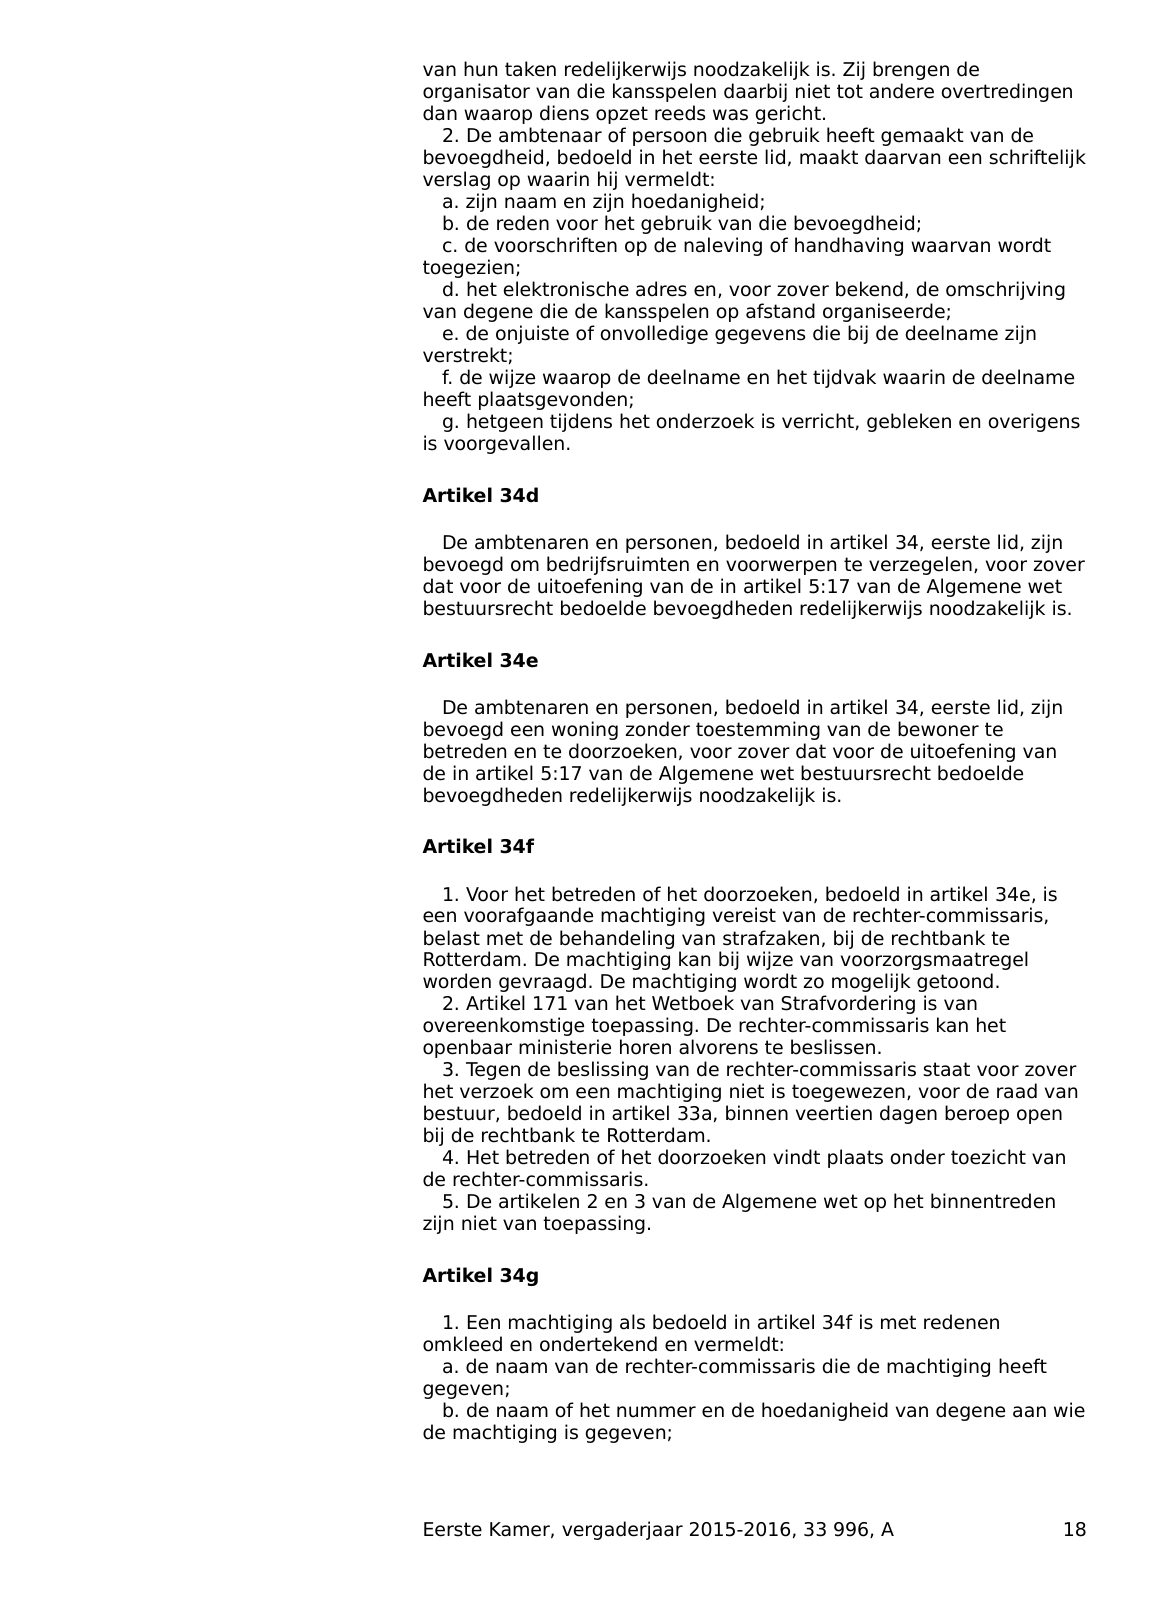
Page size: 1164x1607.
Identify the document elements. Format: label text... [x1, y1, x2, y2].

text 2. De ambtenaar of persoon die gebruik heeft gemaakt van de bevoegdheid, bedoeld in het eerste lid, maakt daarvan een schriftelijk verslag op waarin hij vermeldt: [422, 125, 1087, 191]
subtitle Artikel 34f [422, 836, 1087, 858]
text 4. Het betreden of het doorzoeken vindt plaats onder toezicht van de rechter-commissaris. [422, 1147, 1087, 1191]
text De ambtenaren en personen, bedoeld in artikel 34, eerste lid, zijn bevoegd om bedrijfsruimten en voorwerpen te verzegelen, voor zover dat voor de uitoefening van de in artikel 5:17 van de Algemene wet bestuursrecht bedoelde bevoegdheden redelijkerwijs noodzakelijk is. [422, 532, 1087, 619]
subtitle Artikel 34d [422, 485, 1087, 507]
subtitle Artikel 34g [422, 1265, 1087, 1287]
text De ambtenaren en personen, bedoeld in artikel 34, eerste lid, zijn bevoegd een woning zonder toestemming van de bewoner te betreden en te doorzoeken, voor zover dat voor de uitoefening van de in artikel 5:17 van de Algemene wet bestuursrecht bedoelde bevoegdheden redelijkerwijs noodzakelijk is. [422, 697, 1087, 806]
text b. de reden voor het gebruik van die bevoegdheid; [422, 213, 1087, 235]
text 2. Artikel 171 van het Wetboek van Strafvordering is van overeenkomstige toepassing. De rechter-commissaris kan het openbaar ministerie horen alvorens te beslissen. [422, 993, 1087, 1059]
text 1. Een machtiging als bedoeld in artikel 34f is met redenen omkleed en ondertekend en vermeldt: [422, 1312, 1087, 1356]
text d. het elektronische adres en, voor zover bekend, de omschrijving van degene die de kansspelen op afstand organiseerde; [422, 279, 1087, 323]
text 3. Tegen de beslissing van de rechter-commissaris staat voor zover het verzoek om een machtiging niet is toegewezen, voor de raad van bestuur, bedoeld in artikel 33a, binnen veertien dagen beroep open bij de rechtbank te Rotterdam. [422, 1059, 1087, 1147]
text 1. Voor het betreden of het doorzoeken, bedoeld in artikel 34e, is een voorafgaande machtiging vereist van de rechter-commissaris, belast met de behandeling van strafzaken, bij de rechtbank te Rotterdam. De machtiging kan bij wijze van voorzorgsmaatregel worden gevraagd. De machtiging wordt zo mogelijk getoond. [422, 883, 1087, 993]
text van hun taken redelijkerwijs noodzakelijk is. Zij brengen de organisator van die kansspelen daarbij niet tot andere overtredingen dan waarop diens opzet reeds was gericht. [422, 59, 1087, 125]
text e. de onjuiste of onvolledige gegevens die bij de deelname zijn verstrekt; [422, 323, 1087, 367]
text a. zijn naam en zijn hoedanigheid; [422, 191, 1087, 213]
subtitle Artikel 34e [422, 649, 1087, 672]
text c. de voorschriften op de naleving of handhaving waarvan wordt toegezien; [422, 235, 1087, 279]
text a. de naam van de rechter-commissaris die de machtiging heeft gegeven; [422, 1356, 1087, 1400]
text b. de naam of het nummer en de hoedanigheid van degene aan wie de machtiging is gegeven; [422, 1400, 1087, 1444]
text 5. De artikelen 2 en 3 van de Algemene wet op het binnentreden zijn niet van toepassing. [422, 1191, 1087, 1235]
text g. hetgeen tijdens het onderzoek is verricht, gebleken en overigens is voorgevallen. [422, 411, 1087, 455]
text f. de wijze waarop de deelname en het tijdvak waarin de deelname heeft plaatsgevonden; [422, 367, 1087, 411]
